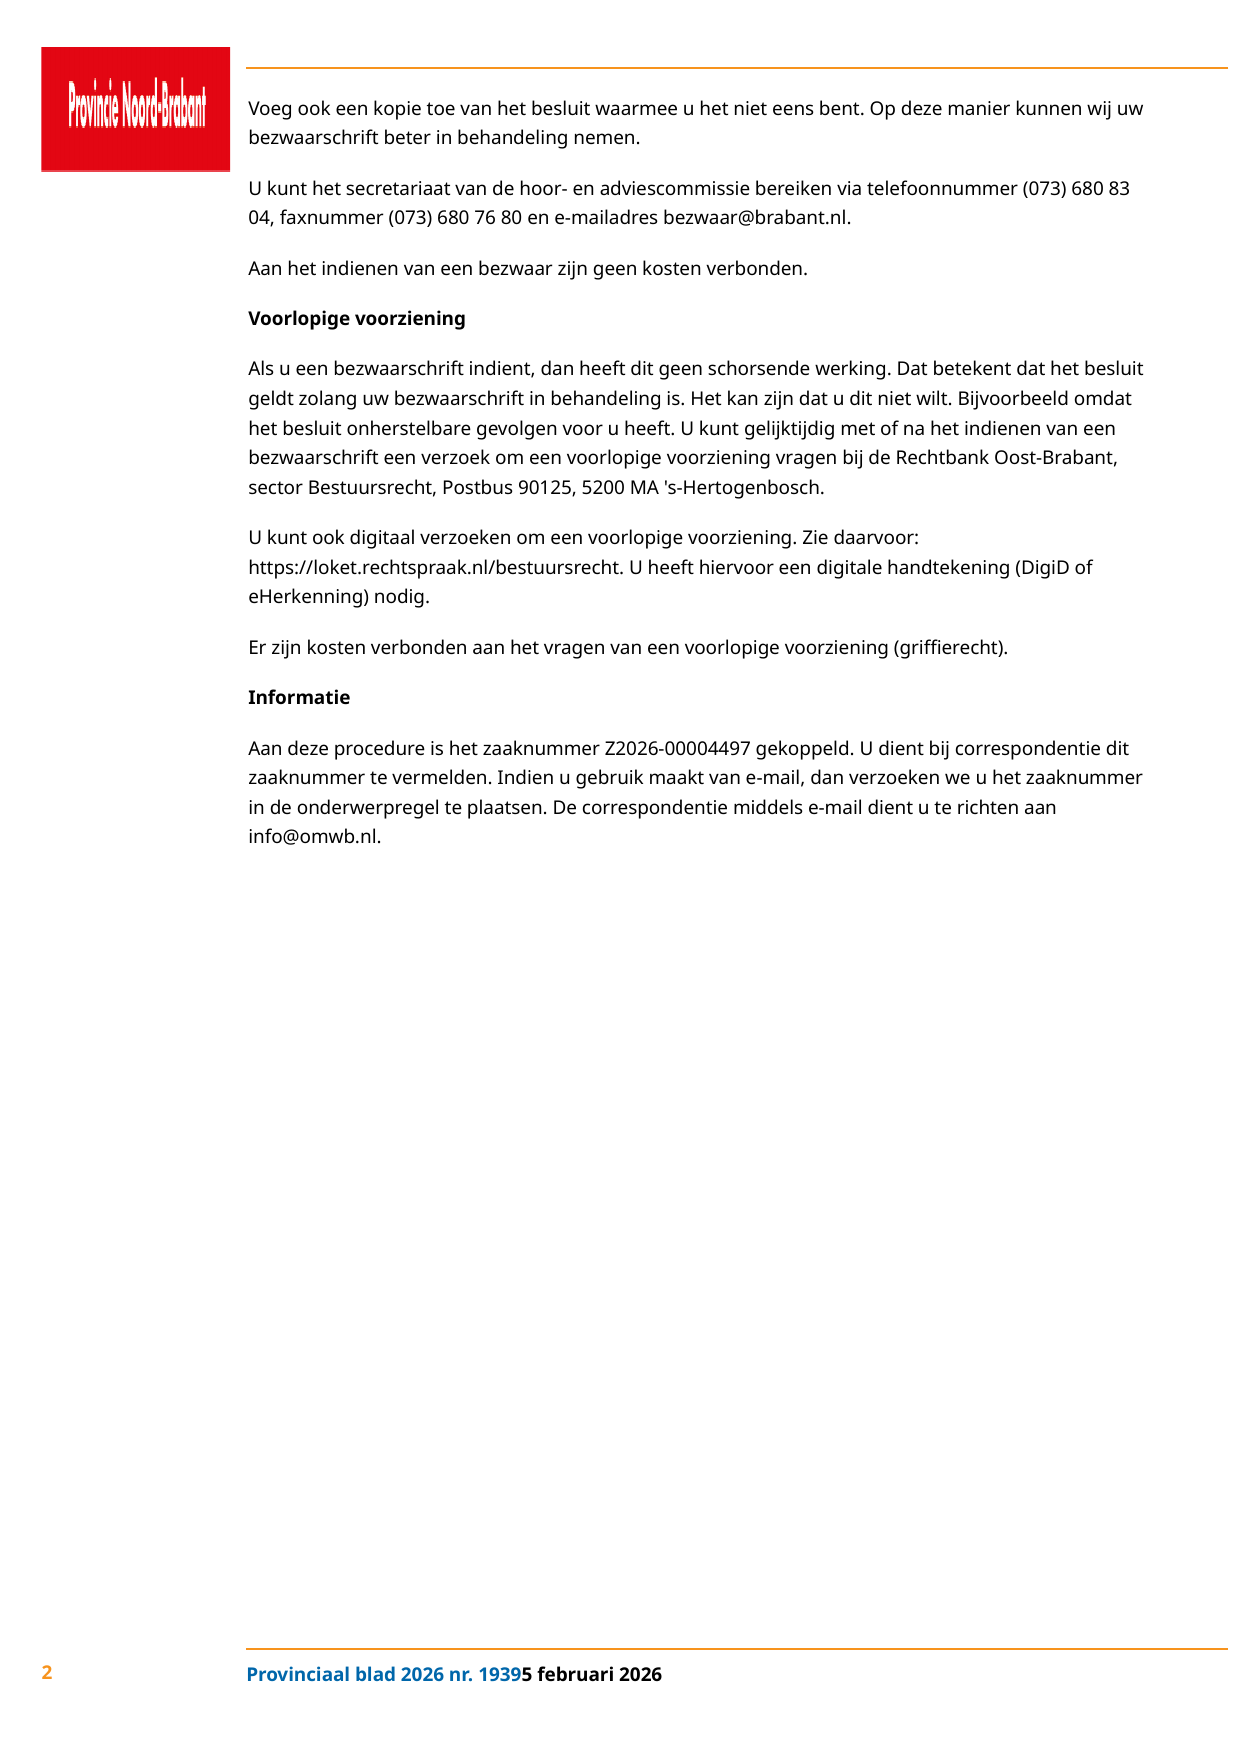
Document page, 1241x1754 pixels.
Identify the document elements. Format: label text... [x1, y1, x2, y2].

text Aan het indienen van een bezwaar zijn geen kosten verbonden. [248, 255, 1152, 281]
text Aan deze procedure is het zaaknummer Z2026-00004497 gekoppeld. U dient bij correspondentie dit zaaknummer te vermelden. Indien u gebruik maakt van e-mail, dan verzoeken we u het zaaknummer in de onderwerpregel te plaatsen. De correspondentie middels e-mail dient u te richten aan info@omwb.nl. [248, 735, 1152, 849]
picture [41, 47, 231, 172]
text Informatie [248, 684, 1152, 710]
text U kunt het secretariaat van de hoor- en adviescommissie bereiken via telefoonnummer (073) 680 83 04, faxnummer (073) 680 76 80 en e-mailadres bezwaar@brabant.nl. [248, 175, 1152, 230]
text Er zijn kosten verbonden aan het vragen van een voorlopige voorziening (griffierecht). [248, 634, 1152, 660]
text Voorlopige voorziening [248, 305, 1152, 331]
text Als u een bezwaarschrift indient, dan heeft dit geen schorsende werking. Dat betekent dat het besluit geldt zolang uw bezwaarschrift in behandeling is. Het kan zijn dat u dit niet wilt. Bijvoorbeeld omdat het besluit onherstelbare gevolgen voor u heeft. U kunt gelijktijdig met of na het indienen van een bezwaarschrift een verzoek om een voorlopige voorziening vragen bij de Rechtbank Oost-Brabant, sector Bestuursrecht, Postbus 90125, 5200 MA 's‑Hertogenbosch. [248, 356, 1152, 500]
text U kunt ook digitaal verzoeken om een voorlopige voorziening. Zie daarvoor: https://loket.rechtspraak.nl/bestuursrecht. U heeft hiervoor een digitale handtekening (DigiD of eHerkenning) nodig. [248, 524, 1152, 609]
text Voeg ook een kopie toe van het besluit waarmee u het niet eens bent. Op deze manier kunnen wij uw bezwaarschrift beter in behandeling nemen. [248, 95, 1152, 150]
